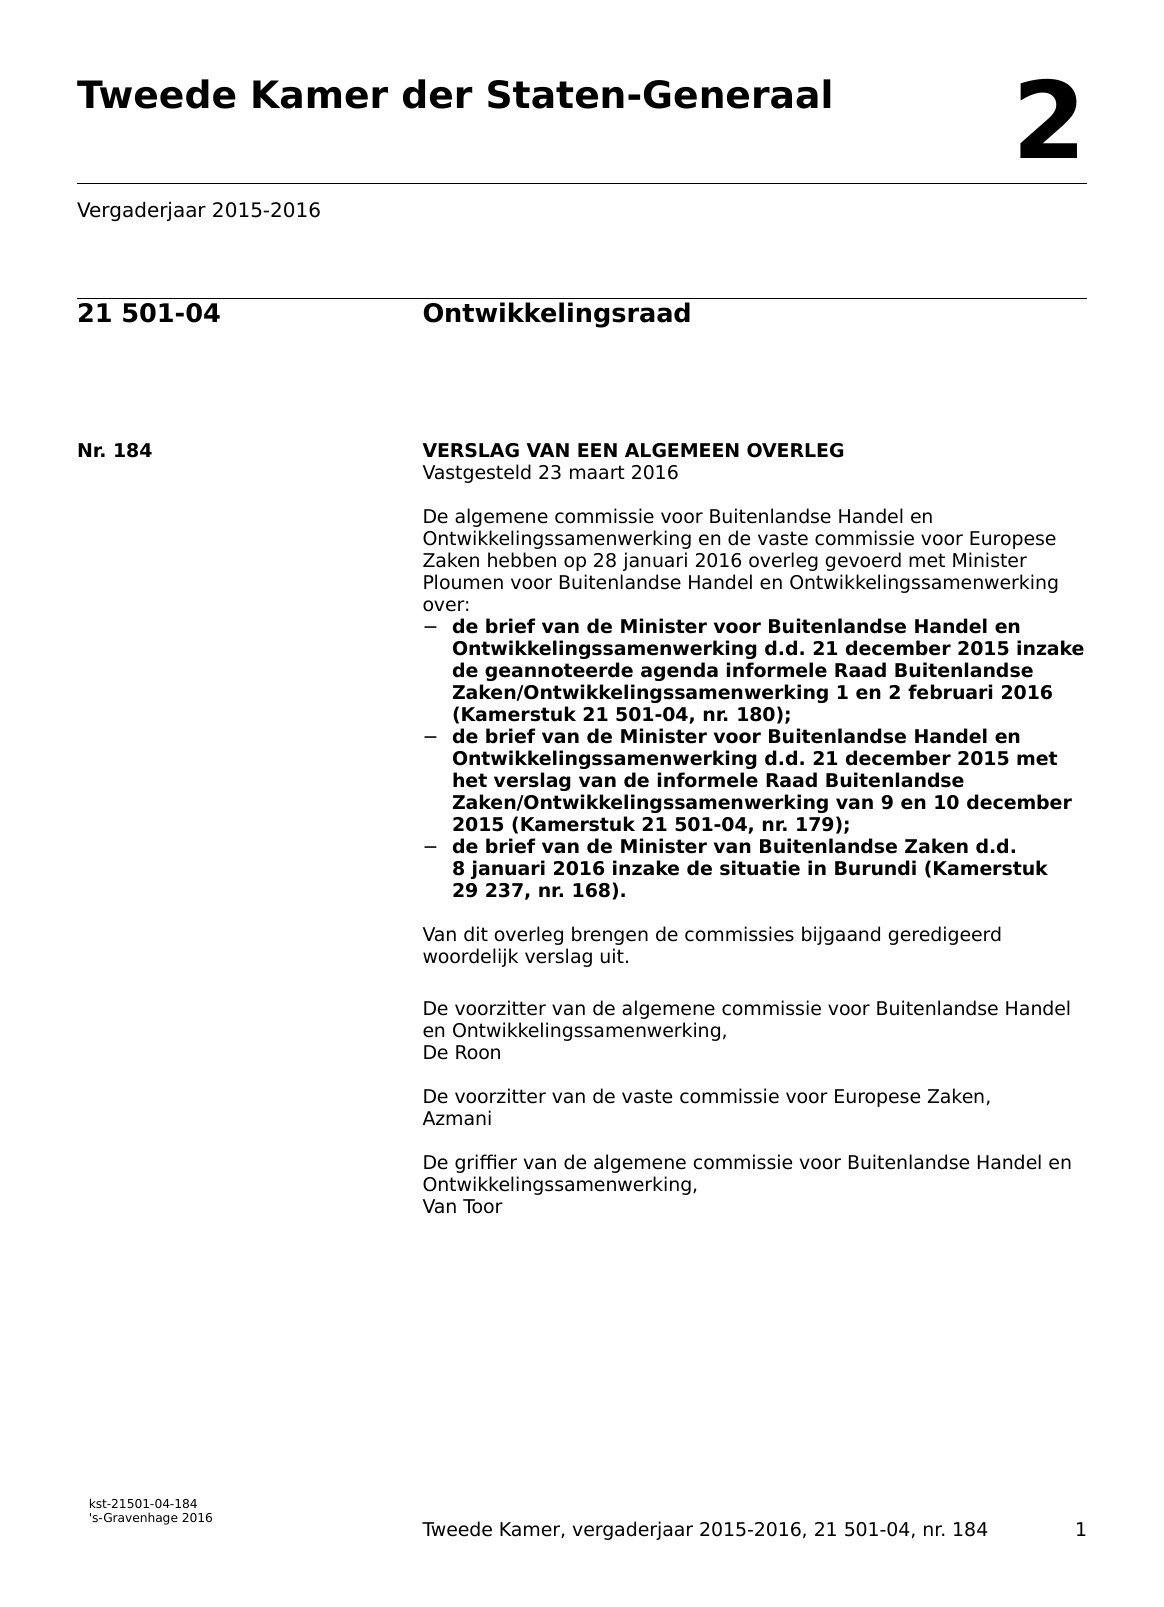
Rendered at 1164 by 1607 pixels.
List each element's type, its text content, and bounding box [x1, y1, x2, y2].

text Vastgesteld 23 maart 2016 [422, 462, 1087, 484]
text − de brief van de Minister van Buitenlandse Zaken d.d. 8 januari 2016 inzake de situatie in Burundi (Kamerstuk 29 237, nr. 168). [422, 836, 1087, 901]
table_cell Vergaderjaar 2015-2016 [77, 184, 1087, 298]
text 's-Gravenhage 2016 [88, 1511, 323, 1525]
table_header 2 [886, 59, 1087, 183]
text − de brief van de Minister voor Buitenlandse Handel en Ontwikkelingssamenwerking d.d. 21 december 2015 inzake de geannoteerde agenda informele Raad Buitenlandse Zaken/Ontwikkelingssamenwerking 1 en 2 februari 2016 (Kamerstuk 21 501-04, nr. 180); [422, 616, 1087, 726]
text De voorzitter van de algemene commissie voor Buitenlandse Handel en Ontwikkelingssamenwerking, De Roon [422, 998, 1087, 1063]
table_header Tweede Kamer der Staten-Generaal [77, 59, 886, 183]
text kst-21501-04-184 [88, 1497, 323, 1511]
text De algemene commissie voor Buitenlandse Handel en Ontwikkelingssamenwerking en de vaste commissie voor Europese Zaken hebben op 28 januari 2016 overleg gevoerd met Minister Ploumen voor Buitenlandse Handel en Ontwikkelingssamenwerking over: [422, 506, 1087, 616]
subtitle Nr. 184 VERSLAG VAN EEN ALGEMEEN OVERLEG [77, 440, 1087, 462]
subtitle 21 501-04 Ontwikkelingsraad [77, 299, 1087, 329]
text De voorzitter van de vaste commissie voor Europese Zaken, Azmani [422, 1086, 1087, 1130]
text Van dit overleg brengen de commissies bijgaand geredigeerd woordelijk verslag uit. [422, 924, 1087, 968]
text De griffier van de algemene commissie voor Buitenlandse Handel en Ontwikkelingssamenwerking, Van Toor [422, 1152, 1087, 1218]
text − de brief van de Minister voor Buitenlandse Handel en Ontwikkelingssamenwerking d.d. 21 december 2015 met het verslag van de informele Raad Buitenlandse Zaken/Ontwikkelingssamenwerking van 9 en 10 december 2015 (Kamerstuk 21 501-04, nr. 179); [422, 726, 1087, 836]
